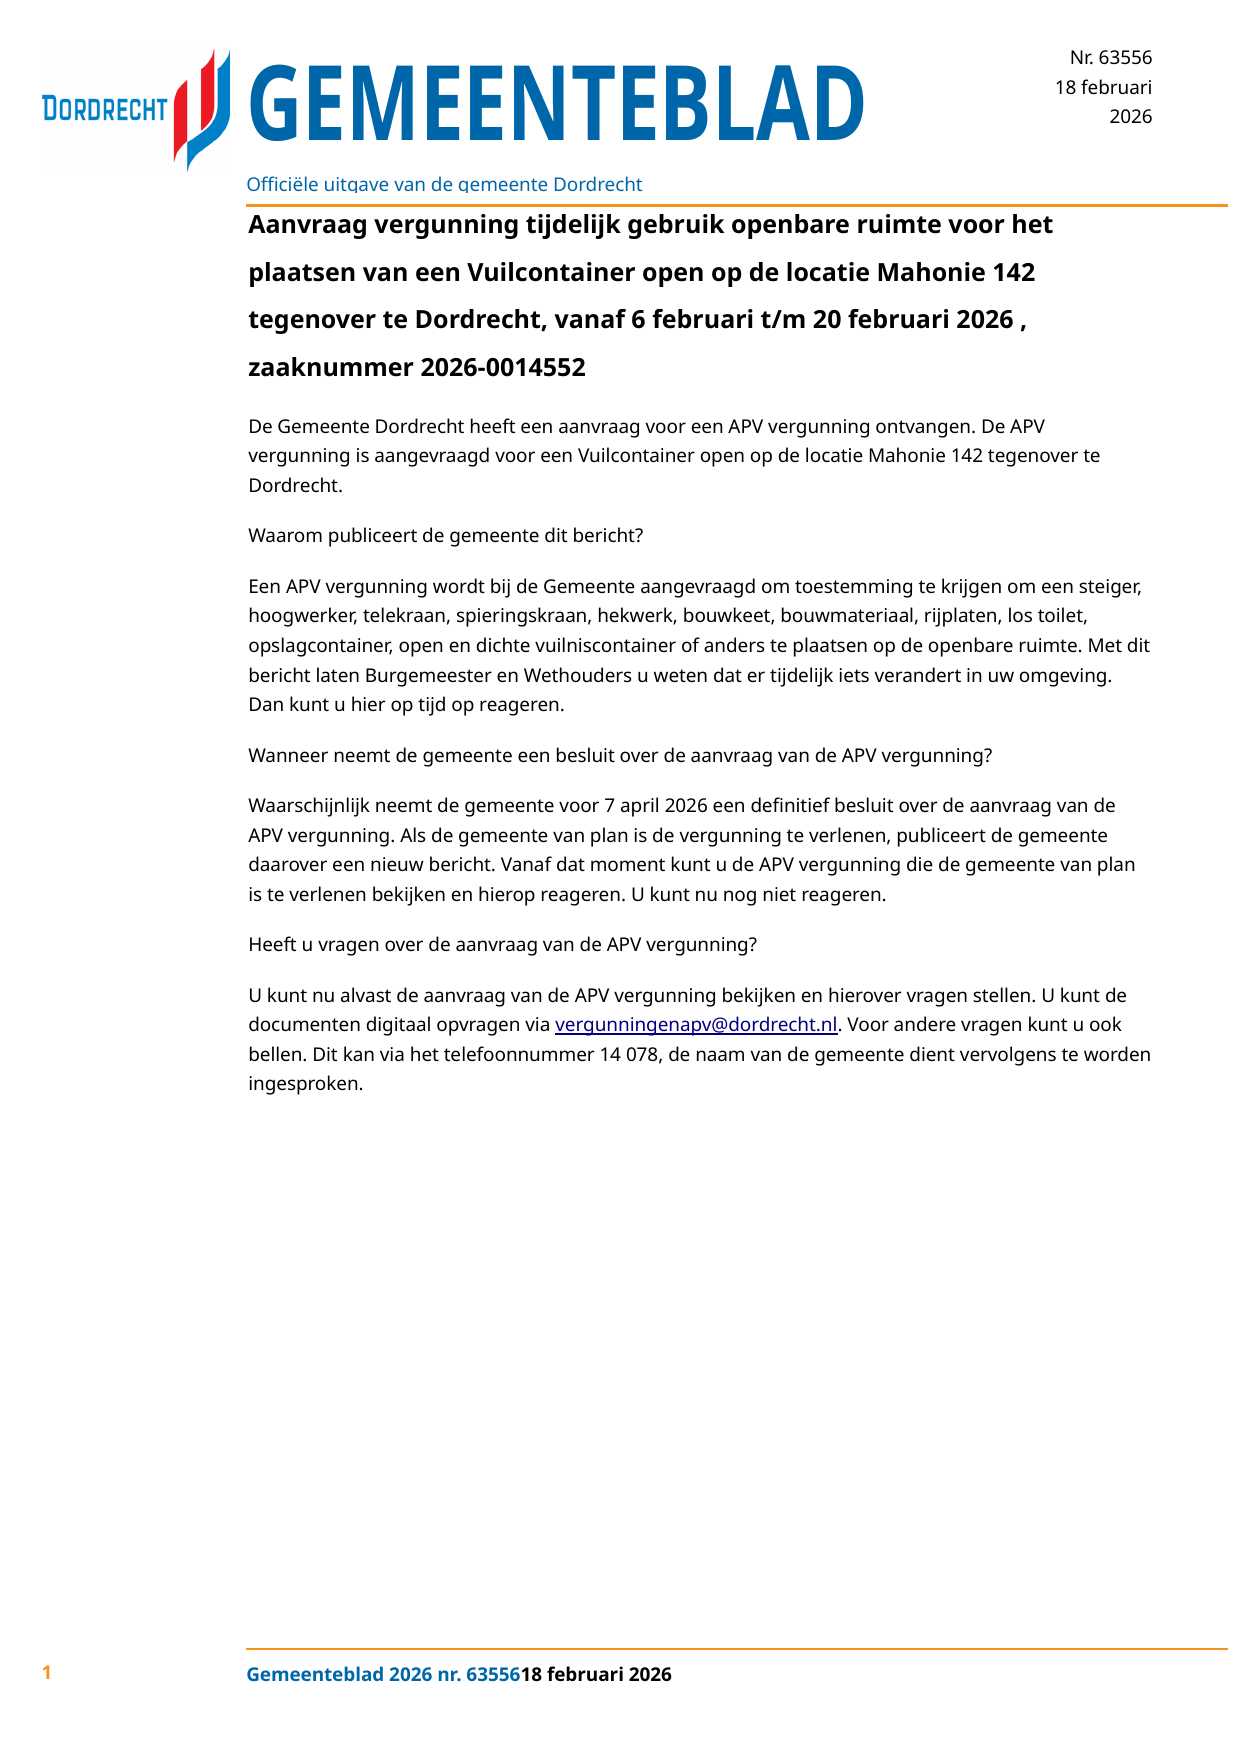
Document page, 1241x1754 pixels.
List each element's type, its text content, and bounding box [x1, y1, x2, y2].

text Waarschijnlijk neemt de gemeente voor 7 april 2026 een definitief besluit over de aanvraag van de APV vergunning. Als de gemeente van plan is de vergunning te verlenen, publiceert de gemeente daarover een nieuw bericht. Vanaf dat moment kunt u de APV vergunning die de gemeente van plan is te verlenen bekijken en hierop reageren. U kunt nu nog niet reageren. [248, 792, 1152, 907]
picture [41, 47, 231, 172]
text Aanvraag vergunning tijdelijk gebruik openbare ruimte voor het plaatsen van een Vuilcontainer open op de locatie Mahonie 142 tegenover te Dordrecht, vanaf 6 februari t/m 20 februari 2026 , zaaknummer 2026-0014552 [248, 207, 1152, 384]
text De Gemeente Dordrecht heeft een aanvraag voor een APV vergunning ontvangen. De APV vergunning is aangevraagd voor een Vuilcontainer open op de locatie Mahonie 142 tegenover te Dordrecht. [248, 413, 1152, 498]
text U kunt nu alvast de aanvraag van de APV vergunning bekijken en hierover vragen stellen. U kunt de documenten digitaal opvragen via vergunningenapv@dordrecht.nl. Voor andere vragen kunt u ook bellen. Dit kan via het telefoonnummer 14 078, de naam van de gemeente dient vervolgens te worden ingesproken. [248, 982, 1152, 1096]
text Een APV vergunning wordt bij de Gemeente aangevraagd om toestemming te krijgen om een steiger, hoogwerker, telekraan, spieringskraan, hekwerk, bouwkeet, bouwmateriaal, rijplaten, los toilet, opslagcontainer, open en dichte vuilniscontainer of anders te plaatsen op de openbare ruimte. Met dit bericht laten Burgemeester en Wethouders u weten dat er tijdelijk iets verandert in uw omgeving. Dan kunt u hier op tijd op reageren. [248, 573, 1152, 717]
text Waarom publiceert de gemeente dit bericht? [248, 523, 1152, 548]
text Heeft u vragen over de aanvraag van de APV vergunning? [248, 931, 1152, 957]
text Wanneer neemt de gemeente een besluit over de aanvraag van de APV vergunning? [248, 742, 1152, 768]
